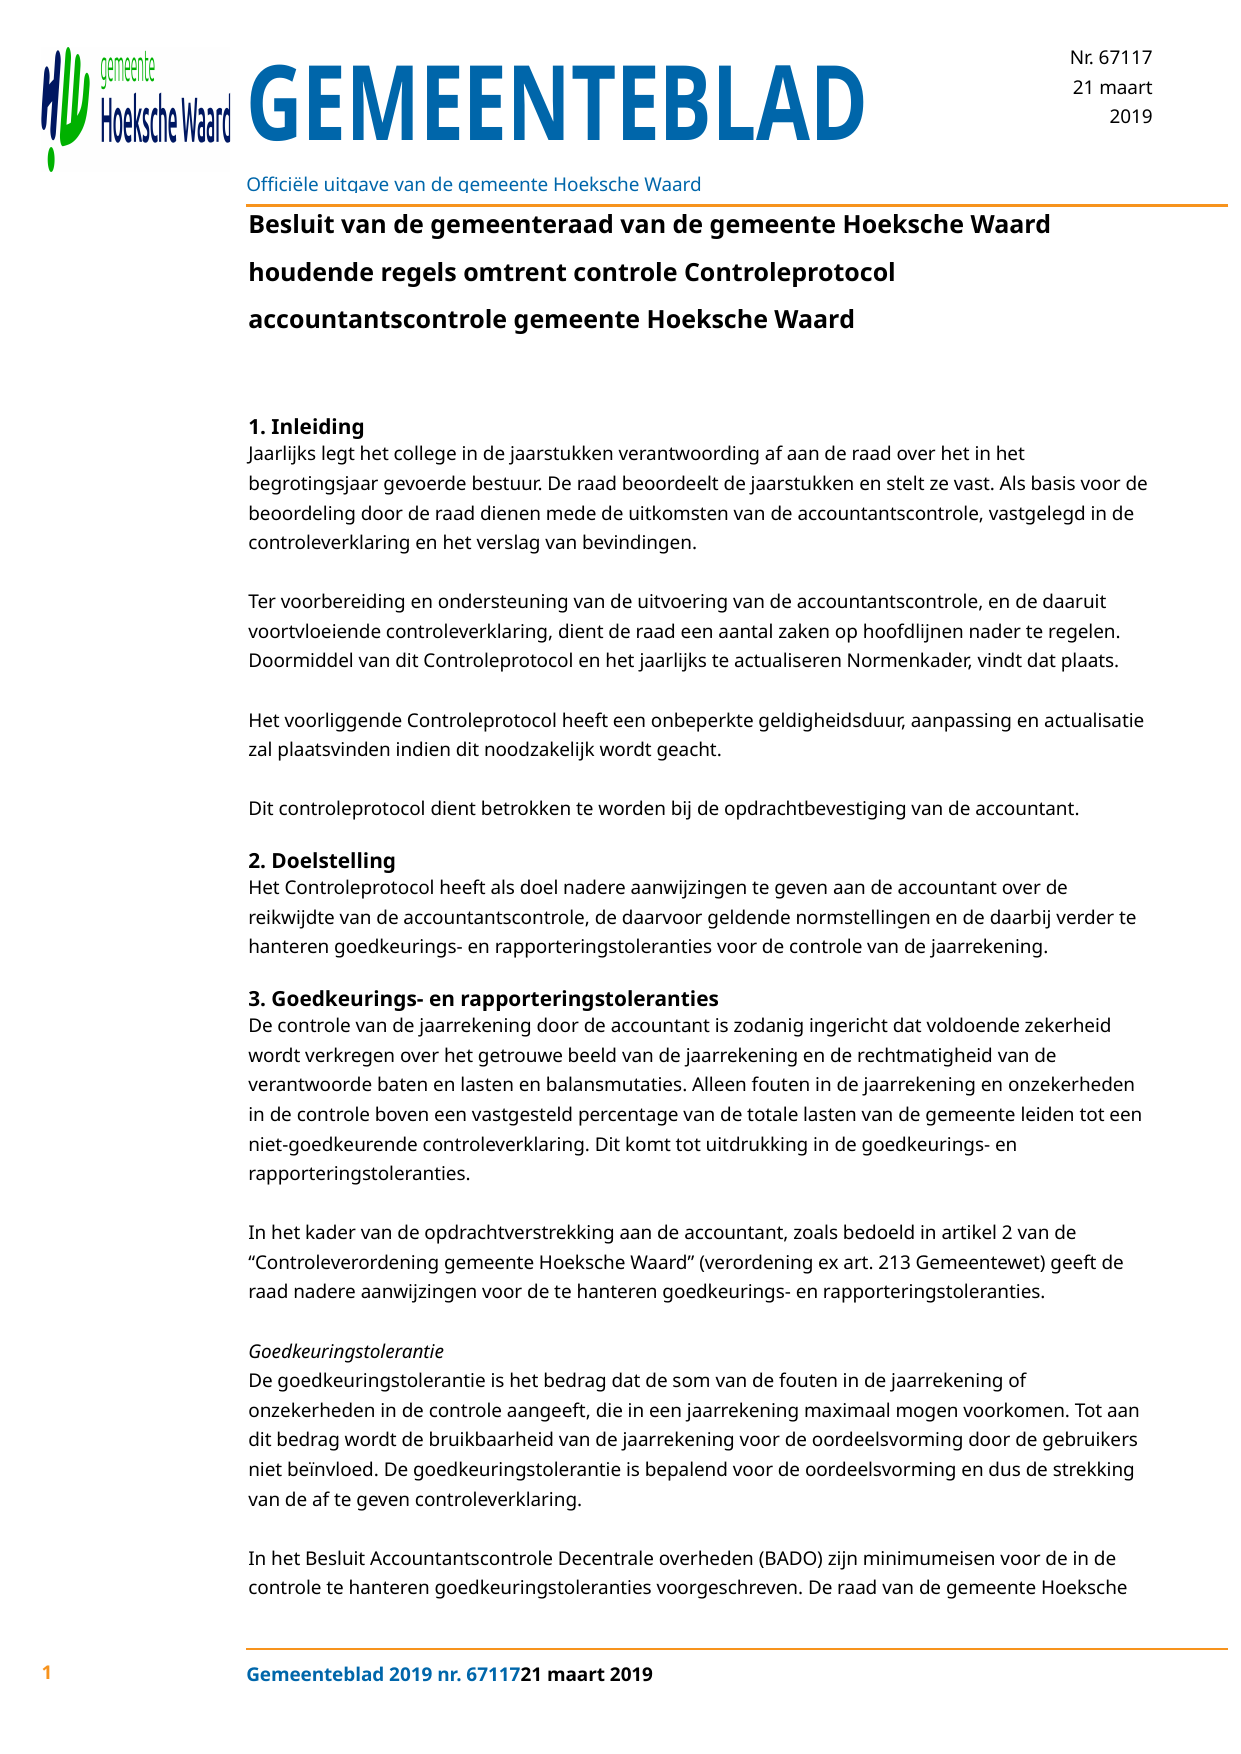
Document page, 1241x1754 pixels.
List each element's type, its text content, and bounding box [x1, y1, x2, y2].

text Dit controleprotocol dient betrokken te worden bij de opdrachtbevestiging van de accountant. [248, 796, 1152, 821]
text Goedkeuringstolerantie [248, 1338, 1152, 1363]
text 1. Inleiding [248, 412, 1152, 441]
text De controle van de jaarrekening door de accountant is zodanig ingericht dat voldoende zekerheid wordt verkregen over het getrouwe beeld van de jaarrekening en de rechtmatigheid van de verantwoorde baten en lasten en balansmutaties. Alleen fouten in de jaarrekening en onzekerheden in de controle boven een vastgesteld percentage van de totale lasten van de gemeente leiden tot een niet-goedkeurende controleverklaring. Dit komt tot uitdrukking in de goedkeurings- en rapporteringstoleranties. [248, 1012, 1152, 1186]
text Jaarlijks legt het college in de jaarstukken verantwoording af aan de raad over het in het begrotingsjaar gevoerde bestuur. De raad beoordeelt de jaarstukken en stelt ze vast. Als basis voor de beoordeling door de raad dienen mede de uitkomsten van de accountantscontrole, vastgelegd in de controleverklaring en het verslag van bevindingen. [248, 441, 1152, 555]
text 3. Goedkeurings- en rapporteringstoleranties [248, 984, 1152, 1012]
text Besluit van de gemeenteraad van de gemeente Hoeksche Waard houdende regels omtrent controle Controleprotocol accountantscontrole gemeente Hoeksche Waard [248, 207, 1152, 336]
text 2. Doelstelling [248, 846, 1152, 874]
text Het Controleprotocol heeft als doel nadere aanwijzingen te geven aan de accountant over de reikwijdte van de accountantscontrole, de daarvoor geldende normstellingen en de daarbij verder te hanteren goedkeurings- en rapporteringstoleranties voor de controle van de jaarrekening. [248, 874, 1152, 959]
text In het kader van de opdrachtverstrekking aan de accountant, zoals bedoeld in artikel 2 van de “Controleverordening gemeente Hoeksche Waard” (verordening ex art. 213 Gemeentewet) geeft de raad nadere aanwijzingen voor de te hanteren goedkeurings- en rapporteringstoleranties. [248, 1219, 1152, 1304]
text In het Besluit Accountantscontrole Decentrale overheden (BADO) zijn minimumeisen voor de in de controle te hanteren goedkeuringstoleranties voorgeschreven. De raad van de gemeente Hoeksche [248, 1545, 1152, 1600]
text Het voorliggende Controleprotocol heeft een onbeperkte geldigheidsduur, aanpassing en actualisatie zal plaatsvinden indien dit noodzakelijk wordt geacht. [248, 707, 1152, 762]
picture [41, 47, 231, 172]
text Ter voorbereiding en ondersteuning van de uitvoering van de accountantscontrole, en de daaruit voortvloeiende controleverklaring, dient de raad een aantal zaken op hoofdlijnen nader te regelen. Doormiddel van dit Controleprotocol en het jaarlijks te actualiseren Normenkader, vindt dat plaats. [248, 588, 1152, 673]
text De goedkeuringstolerantie is het bedrag dat de som van de fouten in de jaarrekening of onzekerheden in de controle aangeeft, die in een jaarrekening maximaal mogen voorkomen. Tot aan dit bedrag wordt de bruikbaarheid van de jaarrekening voor de oordeelsvorming door de gebruikers niet beïnvloed. De goedkeuringstolerantie is bepalend voor de oordeelsvorming en dus de strekking van de af te geven controleverklaring. [248, 1367, 1152, 1511]
